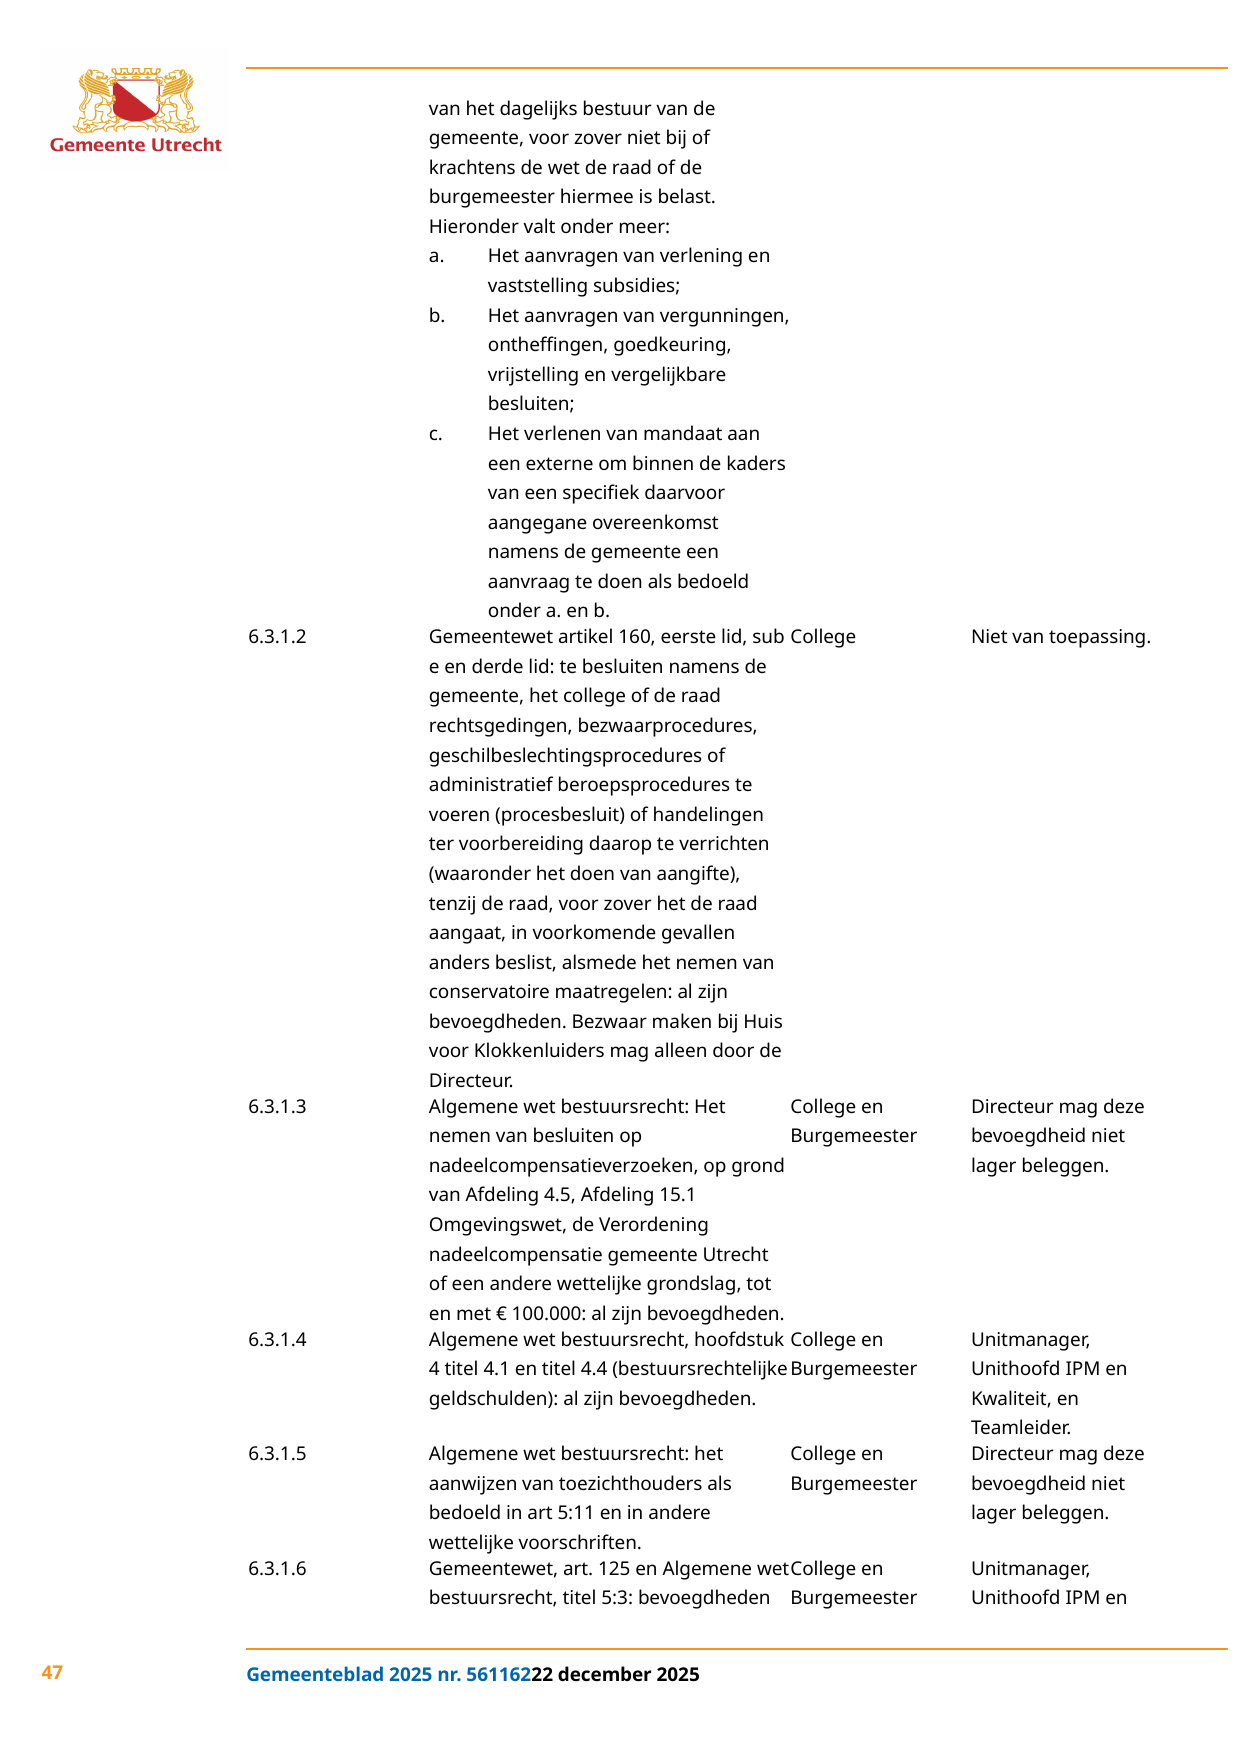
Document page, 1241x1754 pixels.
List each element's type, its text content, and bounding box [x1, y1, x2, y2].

table_cell College [790, 624, 971, 1093]
table_cell [790, 95, 971, 623]
table_cell Gemeentewet artikel 160, eerste lid, sub e en derde lid: te besluiten namens de gemeente, het college of de raad rechtsgedingen, bezwaarprocedures, geschilbeslechtingsprocedures of administratief beroepsprocedures te voeren (procesbesluit) of handelingen ter voorbereiding daarop te verrichten (waaronder het doen van aangifte), tenzij de raad, voor zover het de raad aangaat, in voorkomende gevallen anders beslist, alsmede het nemen van conservatoire maatregelen: al zijn bevoegdheden. Bezwaar maken bij Huis voor Klokkenluiders mag alleen door de Directeur. [429, 624, 790, 1093]
table_cell Algemene wet bestuursrecht: Het nemen van besluiten op nadeelcompensatieverzoeken, op grond van Afdeling 4.5, Afdeling 15.1 Omgevingswet, de Verordening nadeelcompensatie gemeente Utrecht of een andere wettelijke grondslag, tot en met € 100.000: al zijn bevoegdheden. [429, 1093, 790, 1326]
table_cell Algemene wet bestuursrecht, hoofdstuk 4 titel 4.1 en titel 4.4 (bestuursrechtelijke geldschulden): al zijn bevoegdheden. [429, 1326, 790, 1440]
table_cell Algemene wet bestuursrecht: het aanwijzen van toezichthouders als bedoeld in art 5:11 en in andere wettelijke voorschriften. [429, 1440, 790, 1555]
table_cell 6.3.1.6 [248, 1555, 429, 1610]
table_cell College en Burgemeester [790, 1440, 971, 1555]
picture [41, 47, 231, 172]
table_cell College en Burgemeester [790, 1555, 971, 1610]
table_cell Gemeentewet, art. 125 en Algemene wet bestuursrecht, titel 5:3: bevoegdheden [429, 1555, 790, 1610]
table_cell 6.3.1.3 [248, 1093, 429, 1326]
table_cell Unitmanager, Unithoofd IPM en [971, 1555, 1152, 1610]
table_cell College en Burgemeester [790, 1093, 971, 1326]
table_cell College en Burgemeester [790, 1326, 971, 1440]
table_cell [971, 95, 1152, 623]
table_cell 6.3.1.2 [248, 624, 429, 1093]
table_cell Directeur mag deze bevoegdheid niet lager beleggen. [971, 1093, 1152, 1326]
table_cell van het dagelijks bestuur van de gemeente, voor zover niet bij of krachtens de wet de raad of de burgemeester hiermee is belast. Hieronder valt onder meer: Het aanvragen van verlening en vaststelling subsidies; Het aanvragen van vergunningen, ontheffingen, goedkeuring, vrijstelling en vergelijkbare besluiten; Het verlenen van mandaat aan een externe om binnen de kaders van een specifiek daarvoor aangegane overeenkomst namens de gemeente een aanvraag te doen als bedoeld onder a. en b. [429, 95, 790, 623]
table_cell Niet van toepassing. [971, 624, 1152, 1093]
table_cell 6.3.1.4 [248, 1326, 429, 1440]
table_cell [248, 95, 429, 623]
table_cell Directeur mag deze bevoegdheid niet lager beleggen. [971, 1440, 1152, 1555]
table_cell 6.3.1.5 [248, 1440, 429, 1555]
table_cell Unitmanager, Unithoofd IPM en Kwaliteit, en Teamleider. [971, 1326, 1152, 1440]
